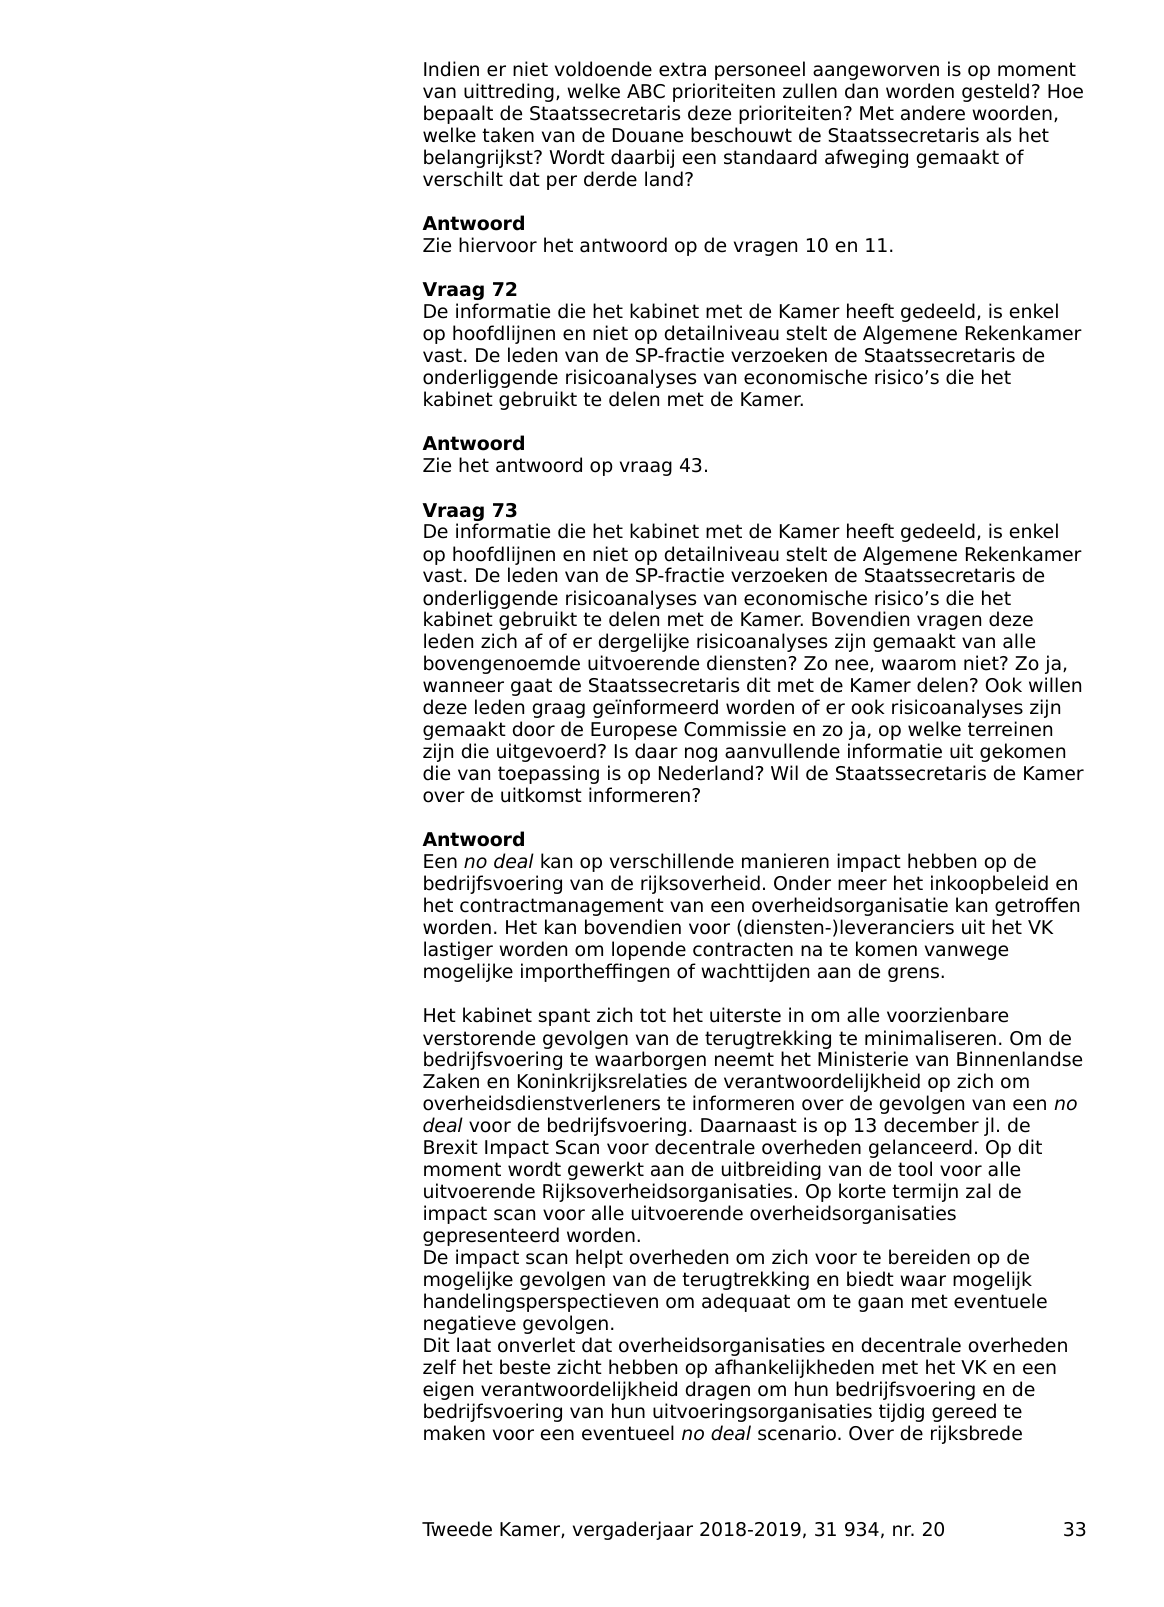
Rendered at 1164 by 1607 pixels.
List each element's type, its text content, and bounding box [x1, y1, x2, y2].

text Antwoord [422, 433, 1087, 455]
text Vraag 73 [422, 499, 1087, 521]
text Zie hiervoor het antwoord op de vragen 10 en 11. [422, 235, 1087, 257]
text Antwoord [422, 829, 1087, 851]
text De informatie die het kabinet met de Kamer heeft gedeeld, is enkel op hoofdlijnen en niet op detailniveau stelt de Algemene Rekenkamer vast. De leden van de SP-fractie verzoeken de Staatssecretaris de onderliggende risicoanalyses van economische risico’s die het kabinet gebruikt te delen met de Kamer. [422, 301, 1087, 411]
text Indien er niet voldoende extra personeel aangeworven is op moment van uittreding, welke ABC prioriteiten zullen dan worden gesteld? Hoe bepaalt de Staatssecretaris deze prioriteiten? Met andere woorden, welke taken van de Douane beschouwt de Staatssecretaris als het belangrijkst? Wordt daarbij een standaard afweging gemaakt of verschilt dat per derde land? [422, 59, 1087, 191]
text De informatie die het kabinet met de Kamer heeft gedeeld, is enkel op hoofdlijnen en niet op detailniveau stelt de Algemene Rekenkamer vast. De leden van de SP-fractie verzoeken de Staatssecretaris de onderliggende risicoanalyses van economische risico’s die het kabinet gebruikt te delen met de Kamer. Bovendien vragen deze leden zich af of er dergelijke risicoanalyses zijn gemaakt van alle bovengenoemde uitvoerende diensten? Zo nee, waarom niet? Zo ja, wanneer gaat de Staatssecretaris dit met de Kamer delen? Ook willen deze leden graag geïnformeerd worden of er ook risicoanalyses zijn gemaakt door de Europese Commissie en zo ja, op welke terreinen zijn die uitgevoerd? Is daar nog aanvullende informatie uit gekomen die van toepassing is op Nederland? Wil de Staatssecretaris de Kamer over de uitkomst informeren? [422, 521, 1087, 807]
text Een no deal kan op verschillende manieren impact hebben op de bedrijfsvoering van de rijksoverheid. Onder meer het inkoopbeleid en het contractmanagement van een overheidsorganisatie kan getroffen worden. Het kan bovendien voor (diensten-)leveranciers uit het VK lastiger worden om lopende contracten na te komen vanwege mogelijke importheffingen of wachttijden aan de grens. [422, 851, 1087, 983]
text Antwoord [422, 213, 1087, 235]
text Zie het antwoord op vraag 43. [422, 455, 1087, 477]
text De impact scan helpt overheden om zich voor te bereiden op de mogelijke gevolgen van de terugtrekking en biedt waar mogelijk handelingsperspectieven om adequaat om te gaan met eventuele negatieve gevolgen. [422, 1247, 1087, 1335]
text Het kabinet spant zich tot het uiterste in om alle voorzienbare verstorende gevolgen van de terugtrekking te minimaliseren. Om de bedrijfsvoering te waarborgen neemt het Ministerie van Binnenlandse Zaken en Koninkrijksrelaties de verantwoordelijkheid op zich om overheidsdienstverleners te informeren over de gevolgen van een no deal voor de bedrijfsvoering. Daarnaast is op 13 december jl. de Brexit Impact Scan voor decentrale overheden gelanceerd. Op dit moment wordt gewerkt aan de uitbreiding van de tool voor alle uitvoerende Rijksoverheidsorganisaties. Op korte termijn zal de impact scan voor alle uitvoerende overheidsorganisaties gepresenteerd worden. [422, 1005, 1087, 1247]
text Vraag 72 [422, 279, 1087, 301]
text Dit laat onverlet dat overheidsorganisaties en decentrale overheden zelf het beste zicht hebben op afhankelijkheden met het VK en een eigen verantwoordelijkheid dragen om hun bedrijfsvoering en de bedrijfsvoering van hun uitvoeringsorganisaties tijdig gereed te maken voor een eventueel no deal scenario. Over de rijksbrede [422, 1335, 1087, 1445]
